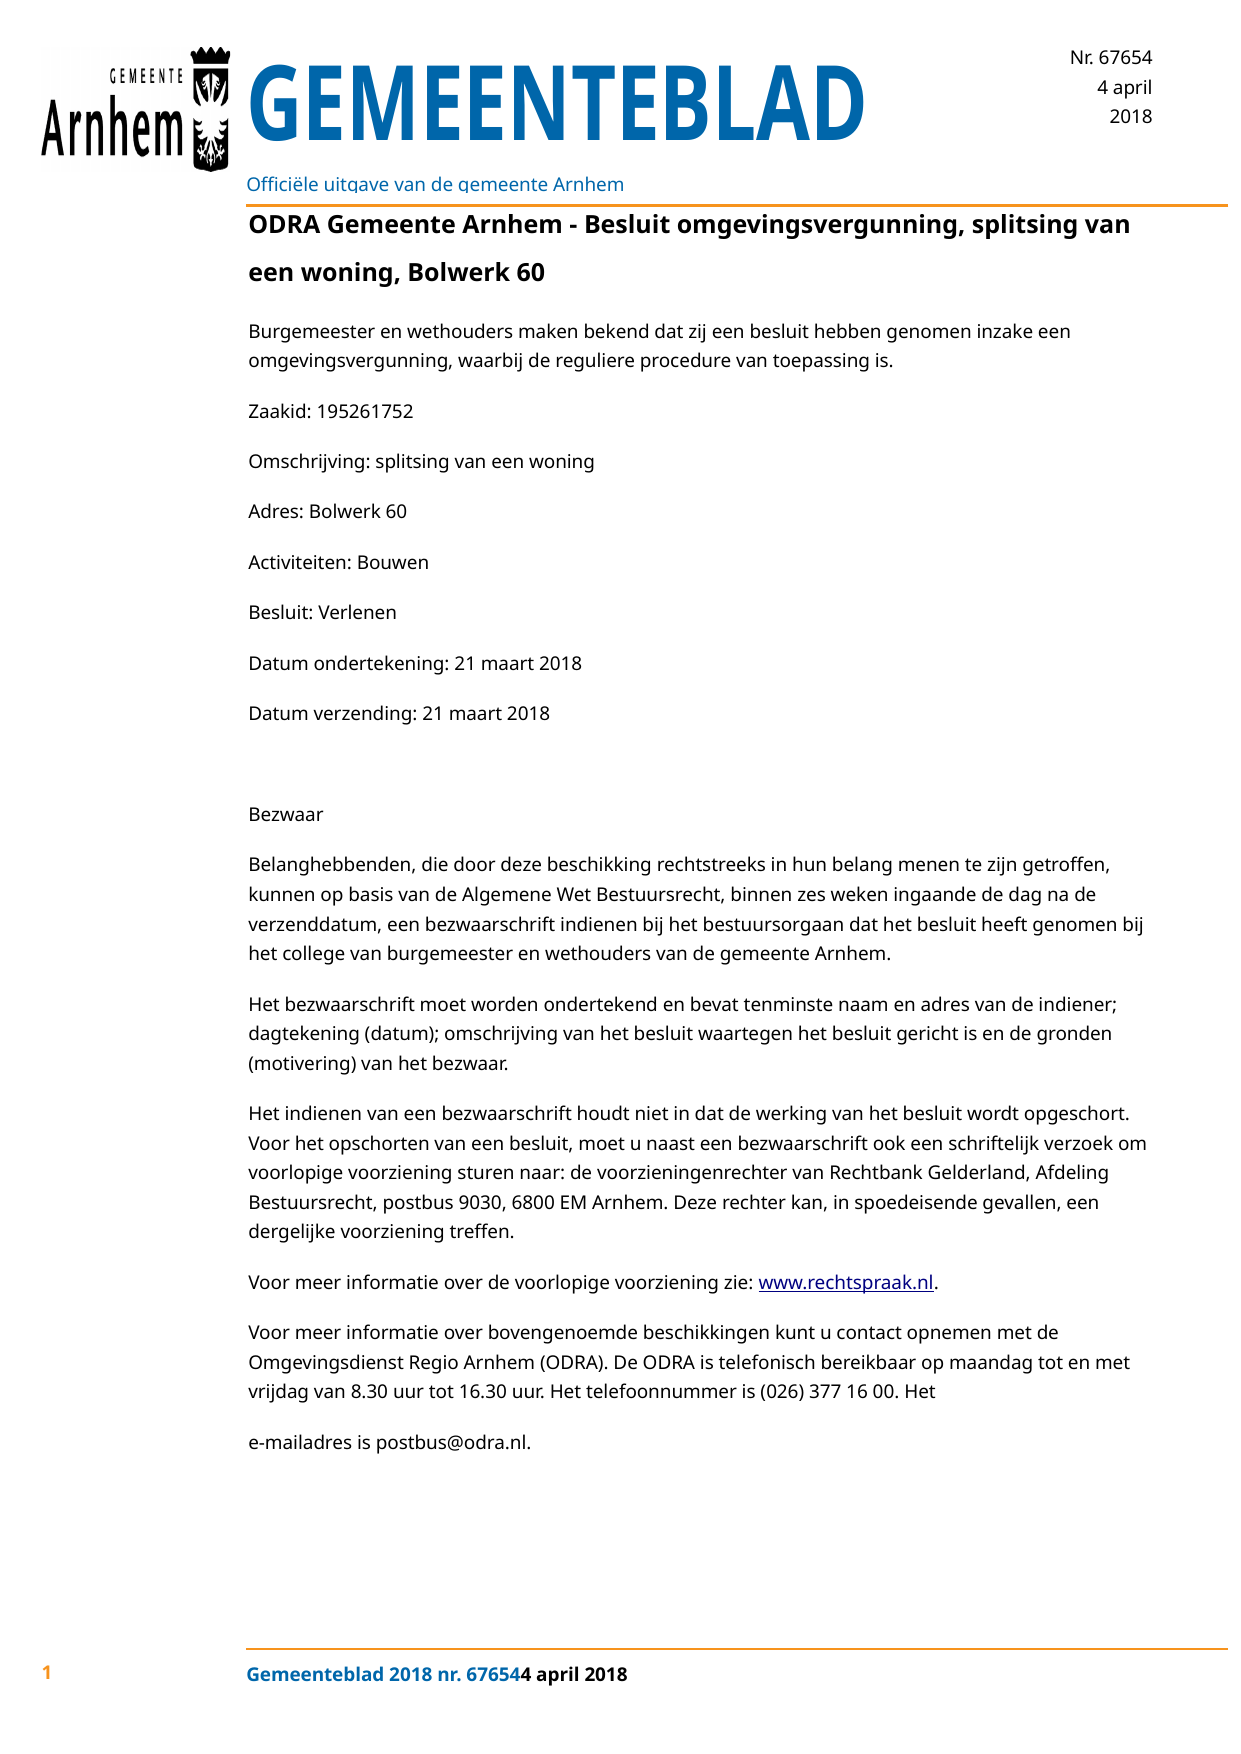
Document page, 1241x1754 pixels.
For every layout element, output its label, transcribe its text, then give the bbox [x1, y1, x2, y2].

text Het bezwaarschrift moet worden ondertekend en bevat tenminste naam en adres van de indiener; dagtekening (datum); omschrijving van het besluit waartegen het besluit gericht is en de gronden (motivering) van het bezwaar. [248, 991, 1152, 1076]
text Adres: Bolwerk 60 [248, 499, 1152, 524]
text ODRA Gemeente Arnhem - Besluit omgevingsvergunning, splitsing van een woning, Bolwerk 60 [248, 207, 1152, 288]
text Voor meer informatie over bovengenoemde beschikkingen kunt u contact opnemen met de Omgevingsdienst Regio Arnhem (ODRA). De ODRA is telefonisch bereikbaar op maandag tot en met vrijdag van 8.30 uur tot 16.30 uur. Het telefoonnummer is (026) 377 16 00. Het [248, 1319, 1152, 1404]
picture [41, 47, 231, 172]
text Burgemeester en wethouders maken bekend dat zij een besluit hebben genomen inzake een omgevingsvergunning, waarbij de reguliere procedure van toepassing is. [248, 318, 1152, 373]
text Datum ondertekening: 21 maart 2018 [248, 650, 1152, 676]
text Zaakid: 195261752 [248, 398, 1152, 424]
text Het indienen van een bezwaarschrift houdt niet in dat de werking van het besluit wordt opgeschort. Voor het opschorten van een besluit, moet u naast een bezwaarschrift ook een schriftelijk verzoek om voorlopige voorziening sturen naar: de voorzieningenrechter van Rechtbank Gelderland, Afdeling Bestuursrecht, postbus 9030, 6800 EM Arnhem. Deze rechter kan, in spoedeisende gevallen, een dergelijke voorziening treffen. [248, 1100, 1152, 1244]
text Datum verzending: 21 maart 2018 [248, 700, 1152, 726]
text Belanghebbenden, die door deze beschikking rechtstreeks in hun belang menen te zijn getroffen, kunnen op basis van de Algemene Wet Bestuursrecht, binnen zes weken ingaande de dag na de verzenddatum, een bezwaarschrift indienen bij het bestuursorgaan dat het besluit heeft genomen bij het college van burgemeester en wethouders van de gemeente Arnhem. [248, 852, 1152, 966]
text Voor meer informatie over de voorlopige voorziening zie: www.rechtspraak.nl. [248, 1269, 1152, 1295]
text Omschrijving: splitsing van een woning [248, 448, 1152, 474]
text Activiteiten: Bouwen [248, 549, 1152, 575]
text e-mailadres is postbus@odra.nl. [248, 1429, 1152, 1455]
text Bezwaar [248, 801, 1152, 827]
text Besluit: Verlenen [248, 599, 1152, 625]
